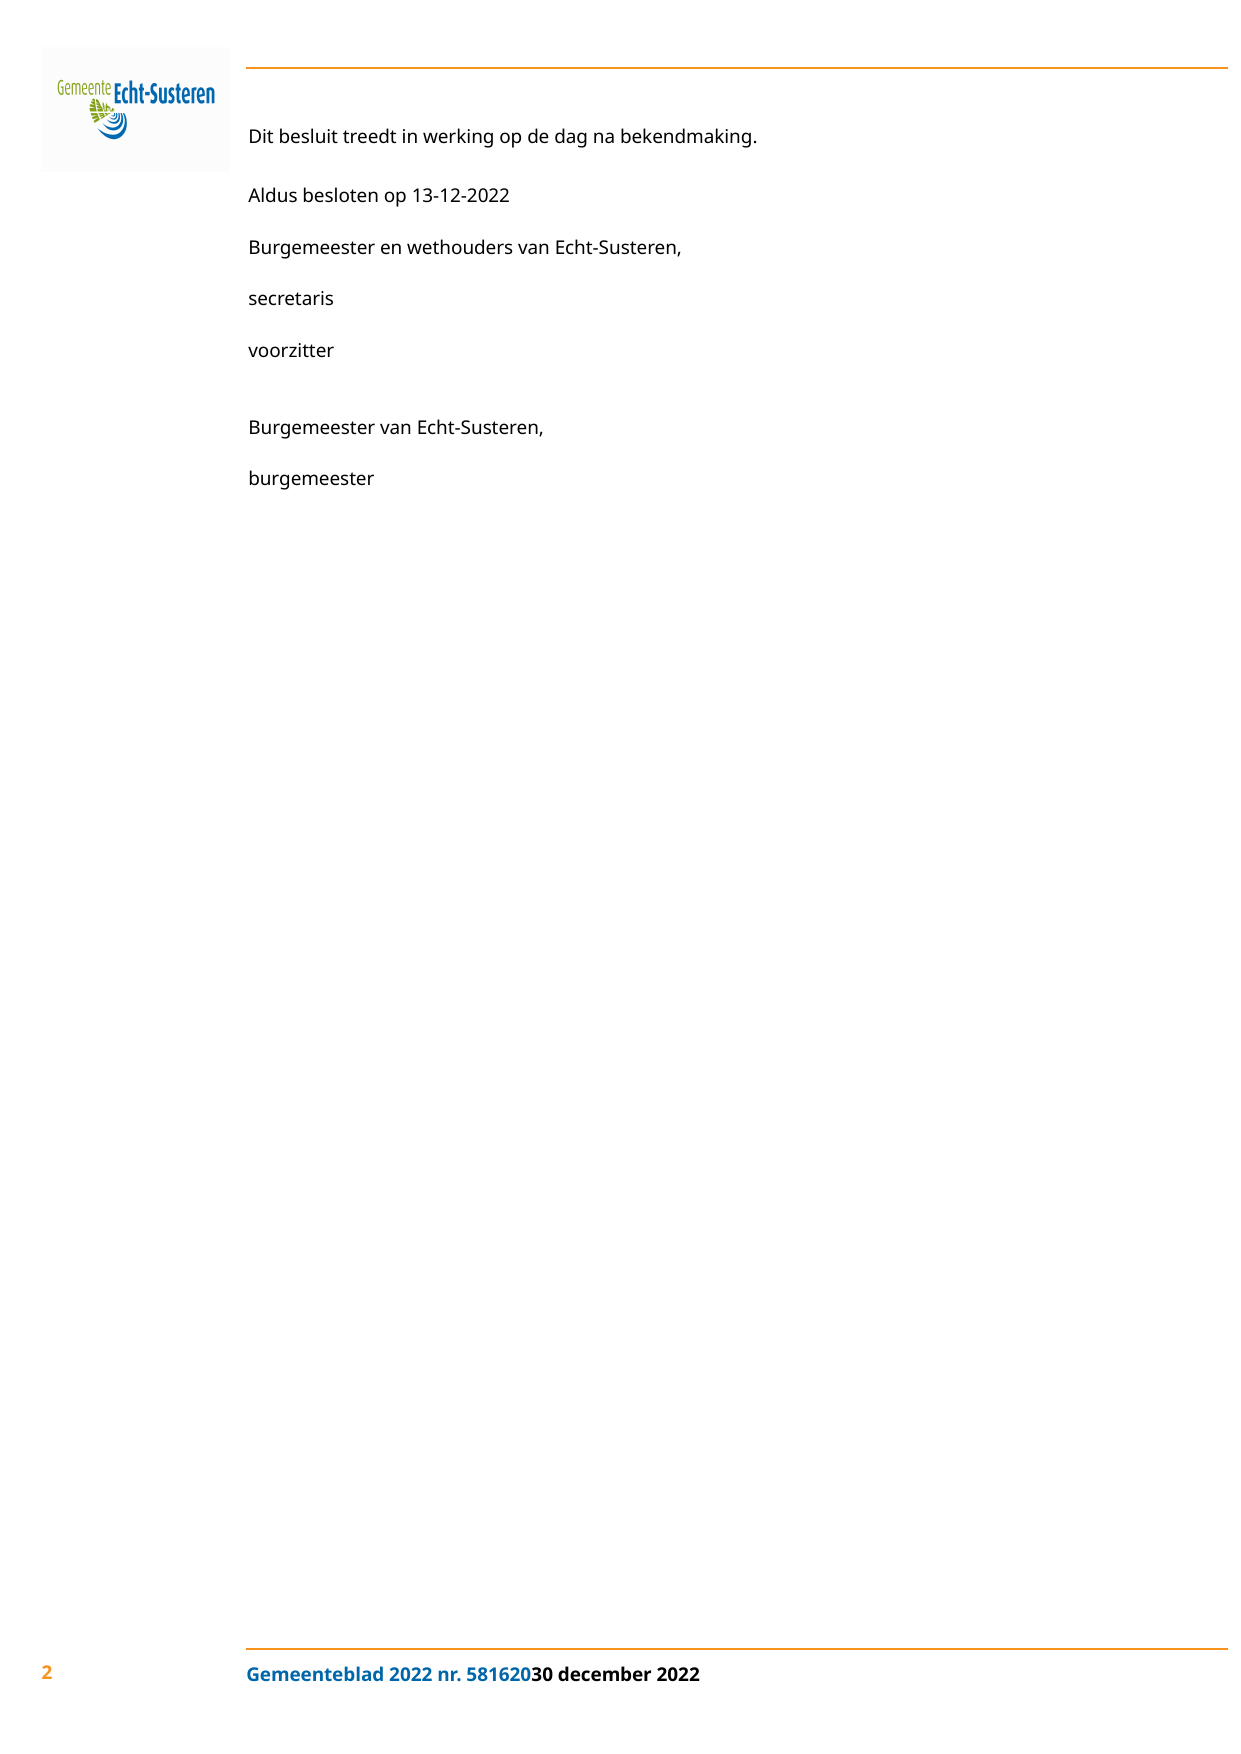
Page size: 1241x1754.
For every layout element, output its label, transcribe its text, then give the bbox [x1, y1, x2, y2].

text Aldus besloten op 13-12-2022 [248, 182, 1152, 208]
text Burgemeester en wethouders van Echt-Susteren, [248, 234, 1152, 259]
text secretaris [248, 285, 1152, 311]
picture [41, 47, 231, 172]
text burgemeester [248, 465, 1152, 491]
text voorzitter [248, 337, 1152, 362]
text Dit besluit treedt in werking op de dag na bekendmaking. [248, 123, 1152, 149]
text Burgemeester van Echt-Susteren, [248, 414, 1152, 440]
